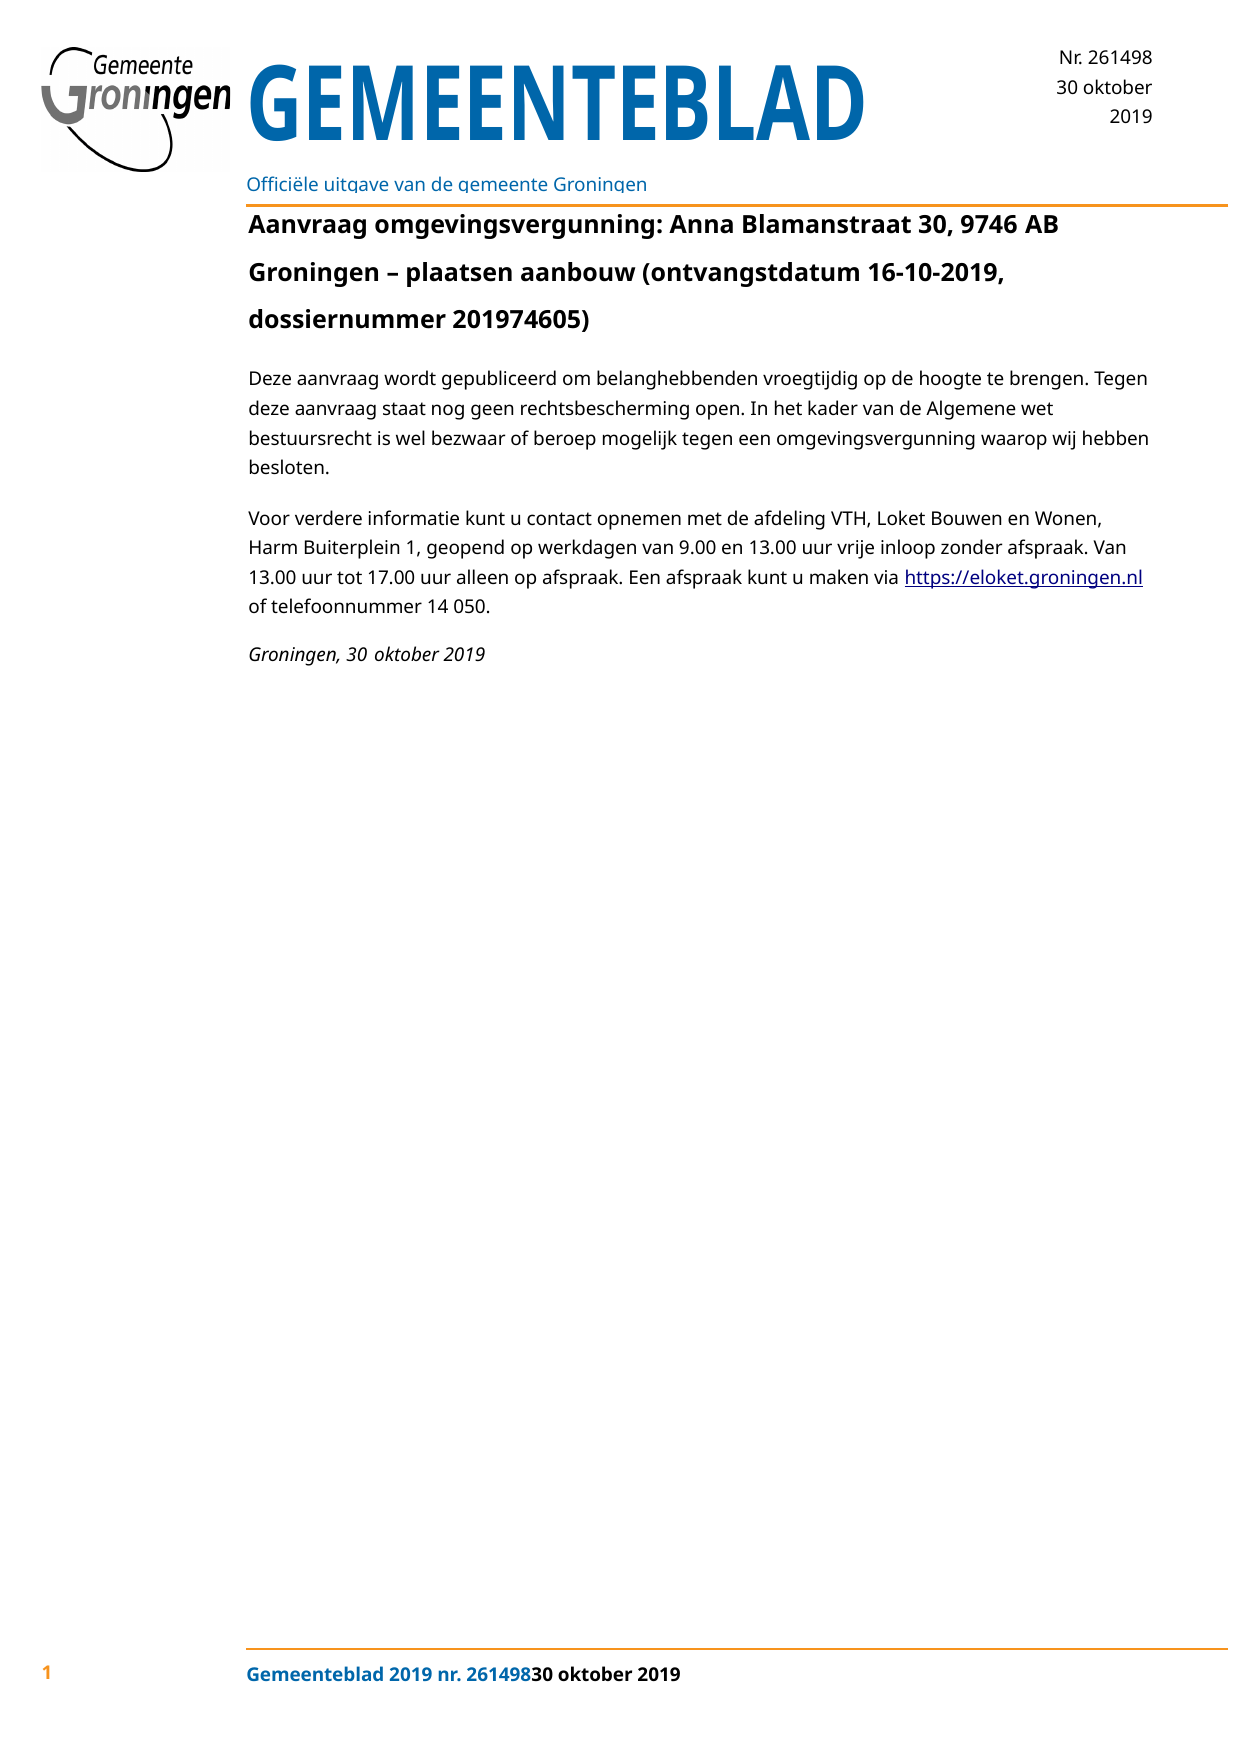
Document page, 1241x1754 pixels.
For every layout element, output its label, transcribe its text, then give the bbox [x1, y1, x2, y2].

picture [41, 47, 231, 172]
text Deze aanvraag wordt gepubliceerd om belanghebbenden vroegtijdig op de hoogte te brengen. Tegen deze aanvraag staat nog geen rechtsbescherming open. In het kader van de Algemene wet bestuursrecht is wel bezwaar of beroep mogelijk tegen een omgevingsvergunning waarop wij hebben besloten. [248, 366, 1152, 480]
text Aanvraag omgevingsvergunning: Anna Blamanstraat 30, 9746 AB Groningen – plaatsen aanbouw (ontvangstdatum 16-10-2019, dossiernummer 201974605) [248, 207, 1152, 336]
text Groningen, 30 oktober 2019 [248, 641, 1152, 667]
text Voor verdere informatie kunt u contact opnemen met de afdeling VTH, Loket Bouwen en Wonen, Harm Buiterplein 1, geopend op werkdagen van 9.00 en 13.00 uur vrije inloop zonder afspraak. Van 13.00 uur tot 17.00 uur alleen op afspraak. Een afspraak kunt u maken via https://eloket.groningen.nl of telefoonnummer 14 050. [248, 505, 1152, 619]
